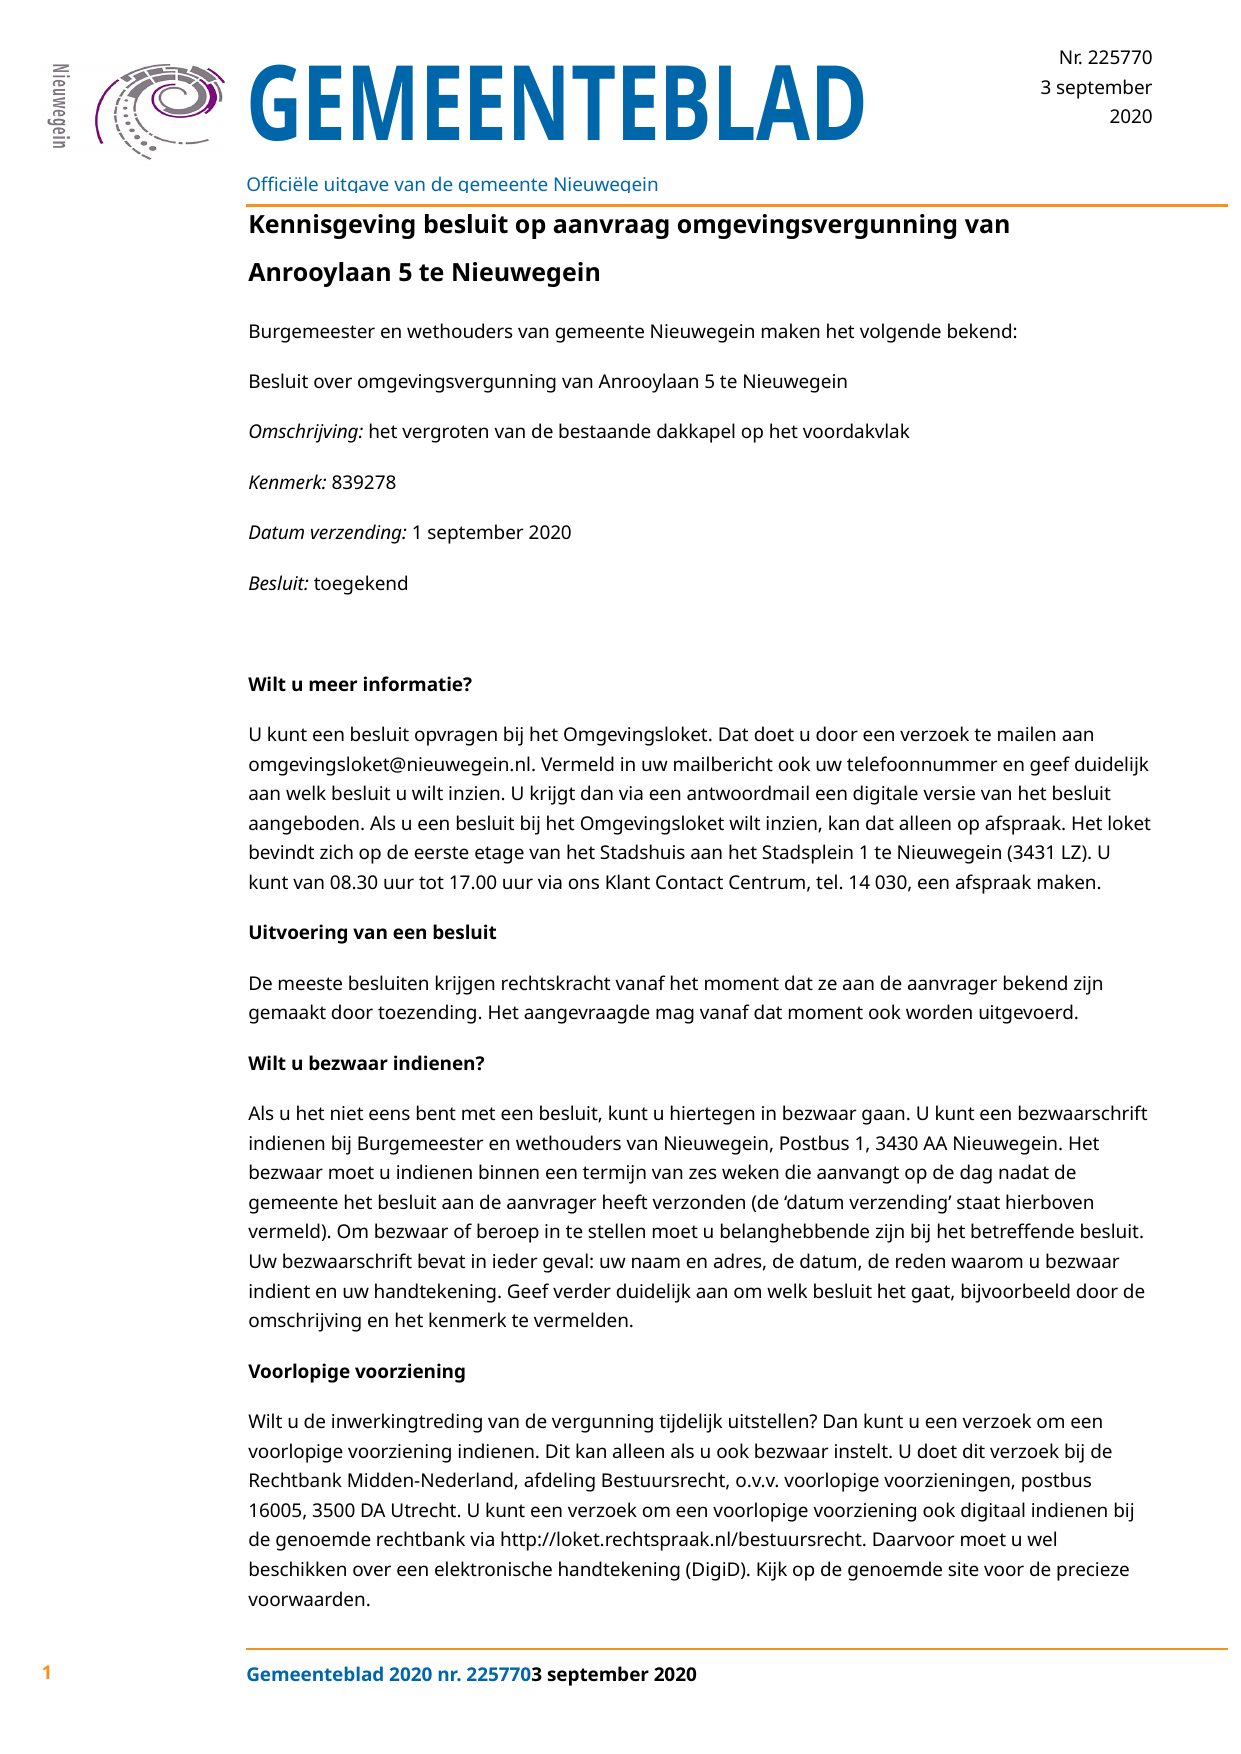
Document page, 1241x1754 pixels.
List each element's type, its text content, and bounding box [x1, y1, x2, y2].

text Kenmerk: 839278 [248, 469, 1152, 495]
text Wilt u meer informatie? [248, 671, 1152, 697]
text De meeste besluiten krijgen rechtskracht vanaf het moment dat ze aan de aanvrager bekend zijn gemaakt door toezending. Het aangevraagde mag vanaf dat moment ook worden uitgevoerd. [248, 970, 1152, 1025]
text Wilt u de inwerkingtreding van de vergunning tijdelijk uitstellen? Dan kunt u een verzoek om een voorlopige voorziening indienen. Dit kan alleen als u ook bezwaar instelt. U doet dit verzoek bij de Rechtbank Midden-Nederland, afdeling Bestuursrecht, o.v.v. voorlopige voorzieningen, postbus 16005, 3500 DA Utrecht. U kunt een verzoek om een voorlopige voorziening ook digitaal indienen bij de genoemde rechtbank via http://loket.rechtspraak.nl/bestuursrecht. Daarvoor moet u wel beschikken over een elektronische handtekening (DigiD). Kijk op de genoemde site voor de precieze voorwaarden. [248, 1408, 1152, 1612]
text Burgemeester en wethouders van gemeente Nieuwegein maken het volgende bekend: [248, 318, 1152, 344]
text Besluit: toegekend [248, 570, 1152, 596]
text Besluit over omgevingsvergunning van Anrooylaan 5 te Nieuwegein [248, 368, 1152, 394]
text Als u het niet eens bent met een besluit, kunt u hiertegen in bezwaar gaan. U kunt een bezwaarschrift indienen bij Burgemeester en wethouders van Nieuwegein, Postbus 1, 3430 AA Nieuwegein. Het bezwaar moet u indienen binnen een termijn van zes weken die aanvangt op de dag nadat de gemeente het besluit aan de aanvrager heeft verzonden (de ‘datum verzending’ staat hierboven vermeld). Om bezwaar of beroep in te stellen moet u belanghebbende zijn bij het betreffende besluit. Uw bezwaarschrift bevat in ieder geval: uw naam en adres, de datum, de reden waarom u bezwaar indient en uw handtekening. Geef verder duidelijk aan om welk besluit het gaat, bijvoorbeeld door de omschrijving en het kenmerk te vermelden. [248, 1100, 1152, 1333]
text Omschrijving: het vergroten van de bestaande dakkapel op het voordakvlak [248, 419, 1152, 444]
text Voorlopige voorziening [248, 1358, 1152, 1384]
text U kunt een besluit opvragen bij het Omgevingsloket. Dat doet u door een verzoek te mailen aan omgevingsloket@nieuwegein.nl. Vermeld in uw mailbericht ook uw telefoonnummer en geef duidelijk aan welk besluit u wilt inzien. U krijgt dan via een antwoordmail een digitale versie van het besluit aangeboden. Als u een besluit bij het Omgevingsloket wilt inzien, kan dat alleen op afspraak. Het loket bevindt zich op de eerste etage van het Stadshuis aan het Stadsplein 1 te Nieuwegein (3431 LZ). U kunt van 08.30 uur tot 17.00 uur via ons Klant Contact Centrum, tel. 14 030, een afspraak maken. [248, 721, 1152, 895]
text Uitvoering van een besluit [248, 919, 1152, 945]
text Kennisgeving besluit op aanvraag omgevingsvergunning van Anrooylaan 5 te Nieuwegein [248, 207, 1152, 288]
picture [41, 47, 231, 172]
text Datum verzending: 1 september 2020 [248, 519, 1152, 545]
text Wilt u bezwaar indienen? [248, 1050, 1152, 1076]
